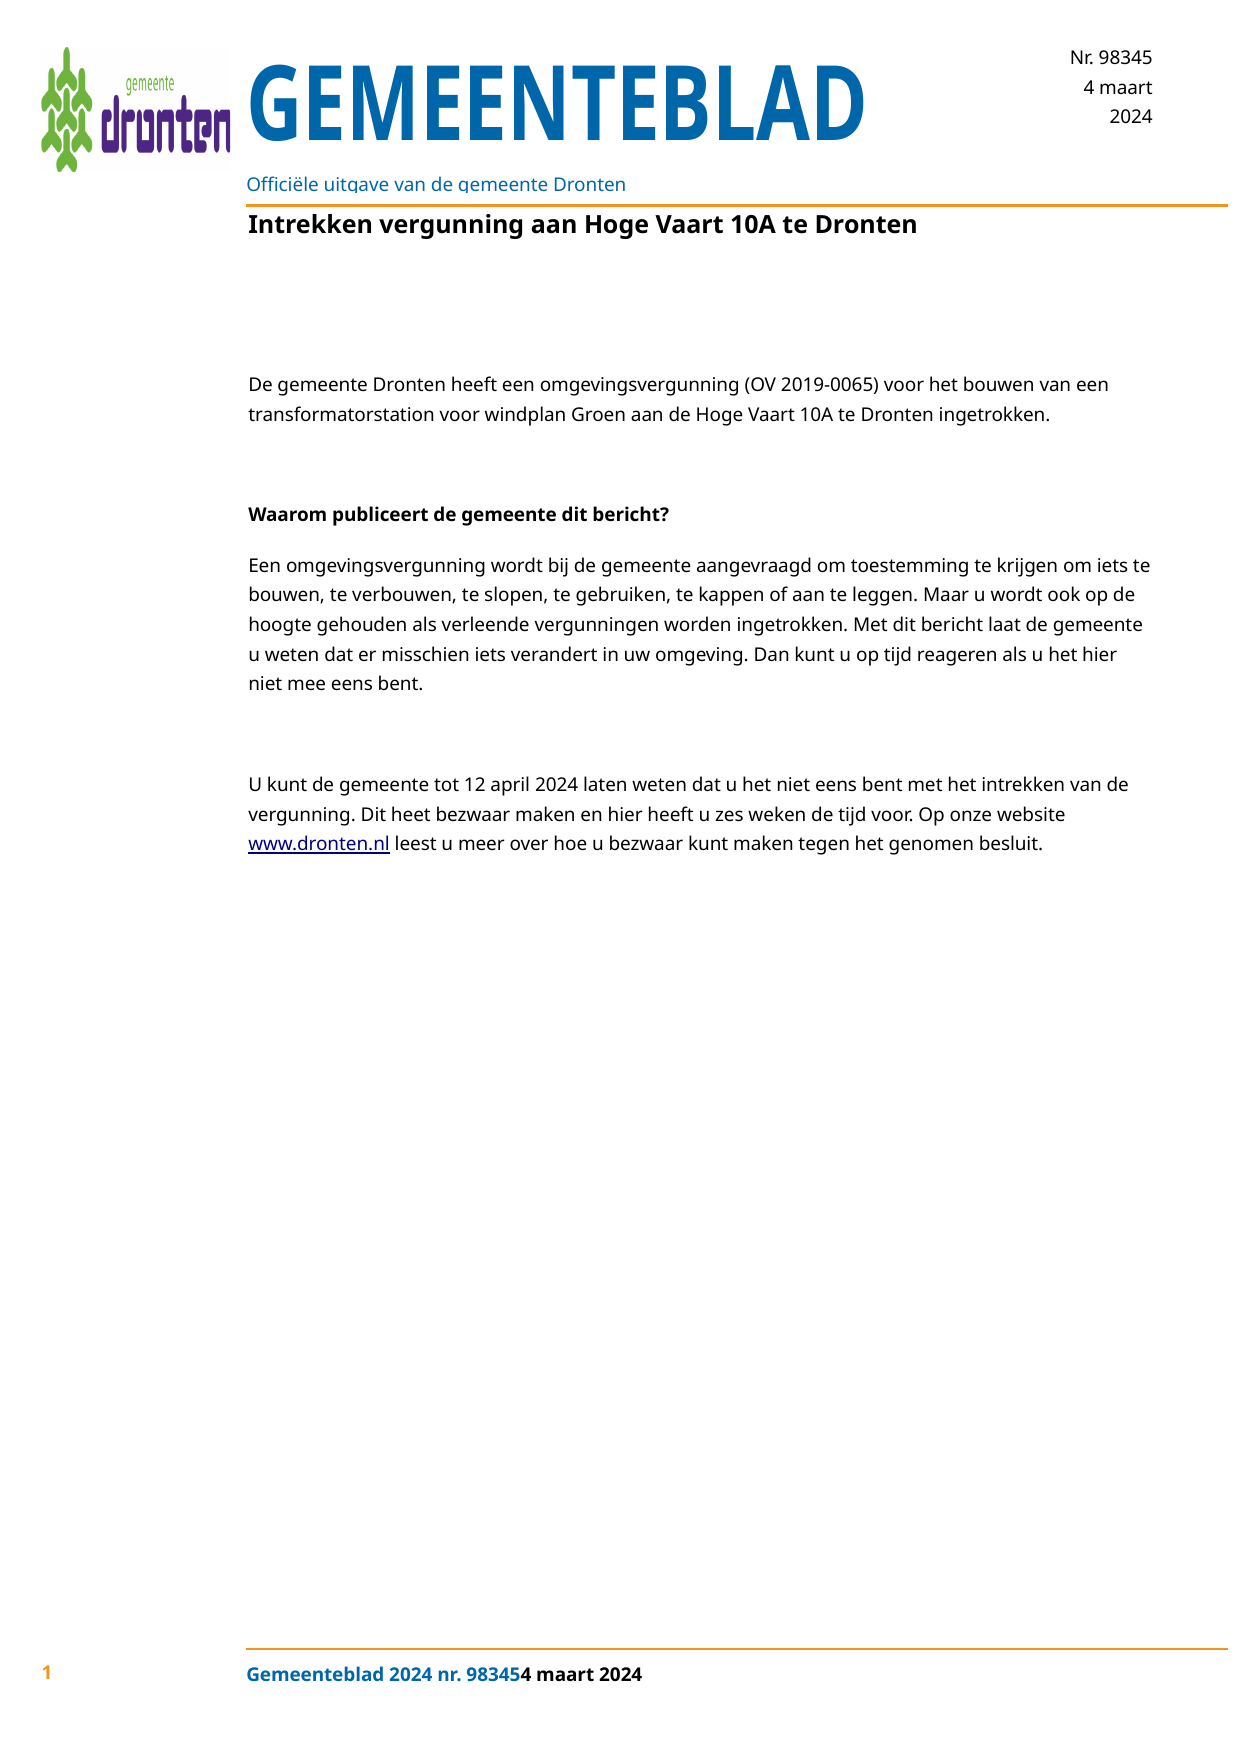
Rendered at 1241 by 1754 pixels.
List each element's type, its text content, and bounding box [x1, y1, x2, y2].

text U kunt de gemeente tot 12 april 2024 laten weten dat u het niet eens bent met het intrekken van de vergunning. Dit heet bezwaar maken en hier heeft u zes weken de tijd voor. Op onze website www.dronten.nl leest u meer over hoe u bezwaar kunt maken tegen het genomen besluit. [248, 771, 1152, 856]
picture [41, 47, 231, 172]
text Waarom publiceert de gemeente dit bericht? [248, 502, 1152, 527]
text Intrekken vergunning aan Hoge Vaart 10A te Dronten [248, 207, 1152, 241]
text Een omgevingsvergunning wordt bij de gemeente aangevraagd om toestemming te krijgen om iets te bouwen, te verbouwen, te slopen, te gebruiken, te kappen of aan te leggen. Maar u wordt ook op de hoogte gehouden als verleende vergunningen worden ingetrokken. Met dit bericht laat de gemeente u weten dat er misschien iets verandert in uw omgeving. Dan kunt u op tijd reageren als u het hier niet mee eens bent. [248, 552, 1152, 696]
text De gemeente Dronten heeft een omgevingsvergunning (OV 2019-0065) voor het bouwen van een transformatorstation voor windplan Groen aan de Hoge Vaart 10A te Dronten ingetrokken. [248, 371, 1152, 426]
